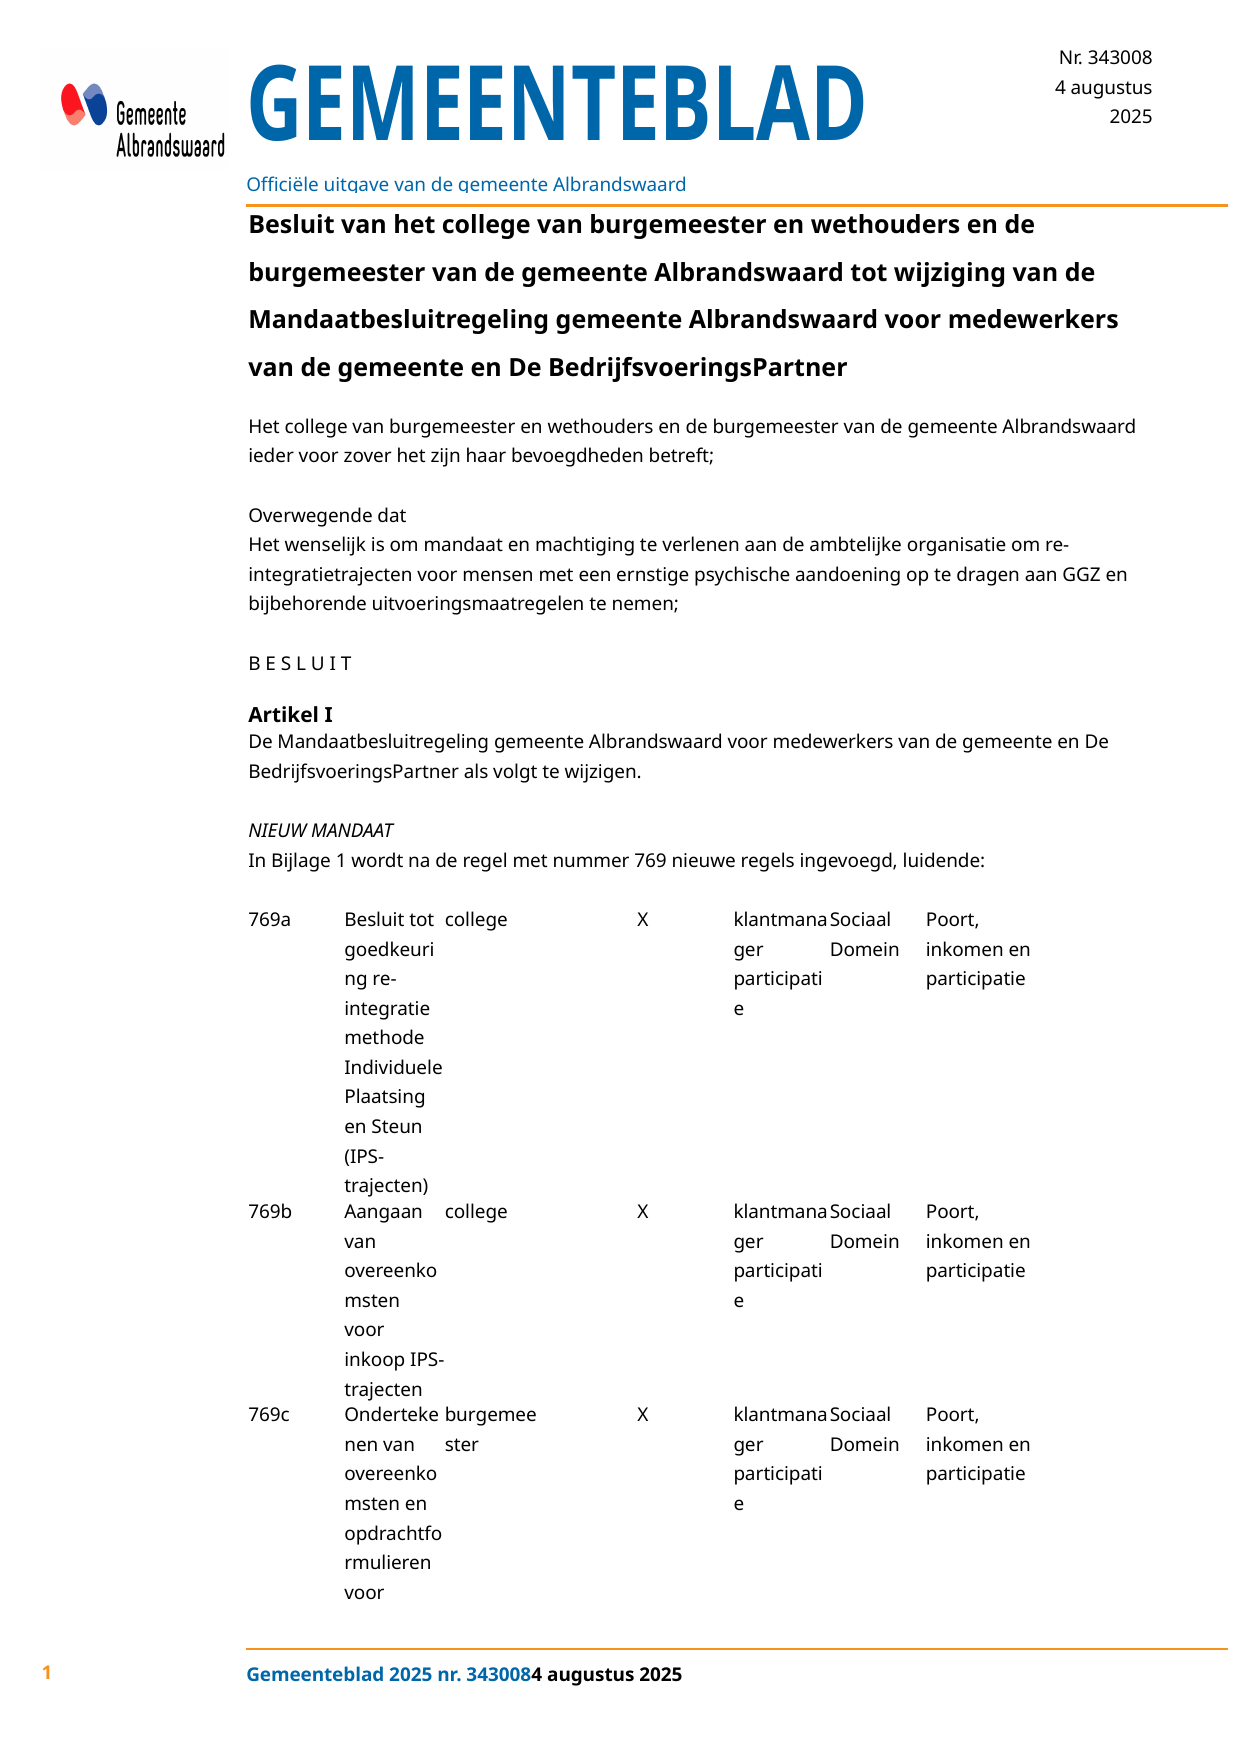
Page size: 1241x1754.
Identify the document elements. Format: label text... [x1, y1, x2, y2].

table_cell klantmanager participatie [733, 1198, 829, 1401]
table_header college [445, 906, 541, 1198]
table_header Poort, inkomen en participatie [926, 906, 1055, 1198]
table_cell Sociaal Domein [830, 1198, 926, 1401]
table_cell Aangaan van overeenkomsten voor inkoop IPS-trajecten [344, 1198, 444, 1401]
table_header klantmanager participatie [733, 906, 829, 1198]
text Het wenselijk is om mandaat en machtiging te verlenen aan de ambtelijke organisatie om re-integratietrajecten voor mensen met een ernstige psychische aandoening op te dragen aan GGZ en bijbehorende uitvoeringsmaatregelen te nemen; [248, 531, 1152, 616]
text Besluit van het college van burgemeester en wethouders en de burgemeester van de gemeente Albrandswaard tot wijziging van de Mandaatbesluitregeling gemeente Albrandswaard voor medewerkers van de gemeente en De BedrijfsvoeringsPartner [248, 207, 1152, 384]
table_cell burgemeester [445, 1401, 541, 1605]
table_cell 769c [248, 1401, 344, 1605]
table_cell 769b [248, 1198, 344, 1401]
table_cell Ondertekenen van overeenkomsten en opdrachtformulieren voor [344, 1401, 444, 1605]
text B E S L U I T [248, 650, 1152, 676]
table_header [1055, 906, 1152, 1198]
table_header [541, 906, 637, 1198]
table_header 769a [248, 906, 344, 1198]
text Overwegende dat [248, 502, 1152, 528]
text Het college van burgemeester en wethouders en de burgemeester van de gemeente Albrandswaard ieder voor zover het zijn haar bevoegdheden betreft; [248, 413, 1152, 468]
table_cell [1055, 1198, 1152, 1401]
table_header Besluit tot goedkeuring re-integratiemethode Individuele Plaatsing en Steun (IPS-trajecten) [344, 906, 444, 1198]
text NIEUW MANDAAT [248, 817, 1152, 843]
picture [41, 47, 231, 172]
table_cell [1055, 1401, 1152, 1605]
text De Mandaatbesluitregeling gemeente Albrandswaard voor medewerkers van de gemeente en De BedrijfsvoeringsPartner als volgt te wijzigen. [248, 729, 1152, 784]
table_cell Poort, inkomen en participatie [926, 1401, 1055, 1605]
table_cell college [445, 1198, 541, 1401]
table_cell X [637, 1198, 733, 1401]
text In Bijlage 1 wordt na de regel met nummer 769 nieuwe regels ingevoegd, luidende: [248, 847, 1152, 873]
table_cell [541, 1198, 637, 1401]
table_cell Sociaal Domein [830, 1401, 926, 1605]
table_header Sociaal Domein [830, 906, 926, 1198]
text Artikel I [248, 700, 1152, 729]
table_cell [541, 1401, 637, 1605]
table_cell X [637, 1401, 733, 1605]
table_header X [637, 906, 733, 1198]
table_cell Poort, inkomen en participatie [926, 1198, 1055, 1401]
table_cell klantmanager participatie [733, 1401, 829, 1605]
